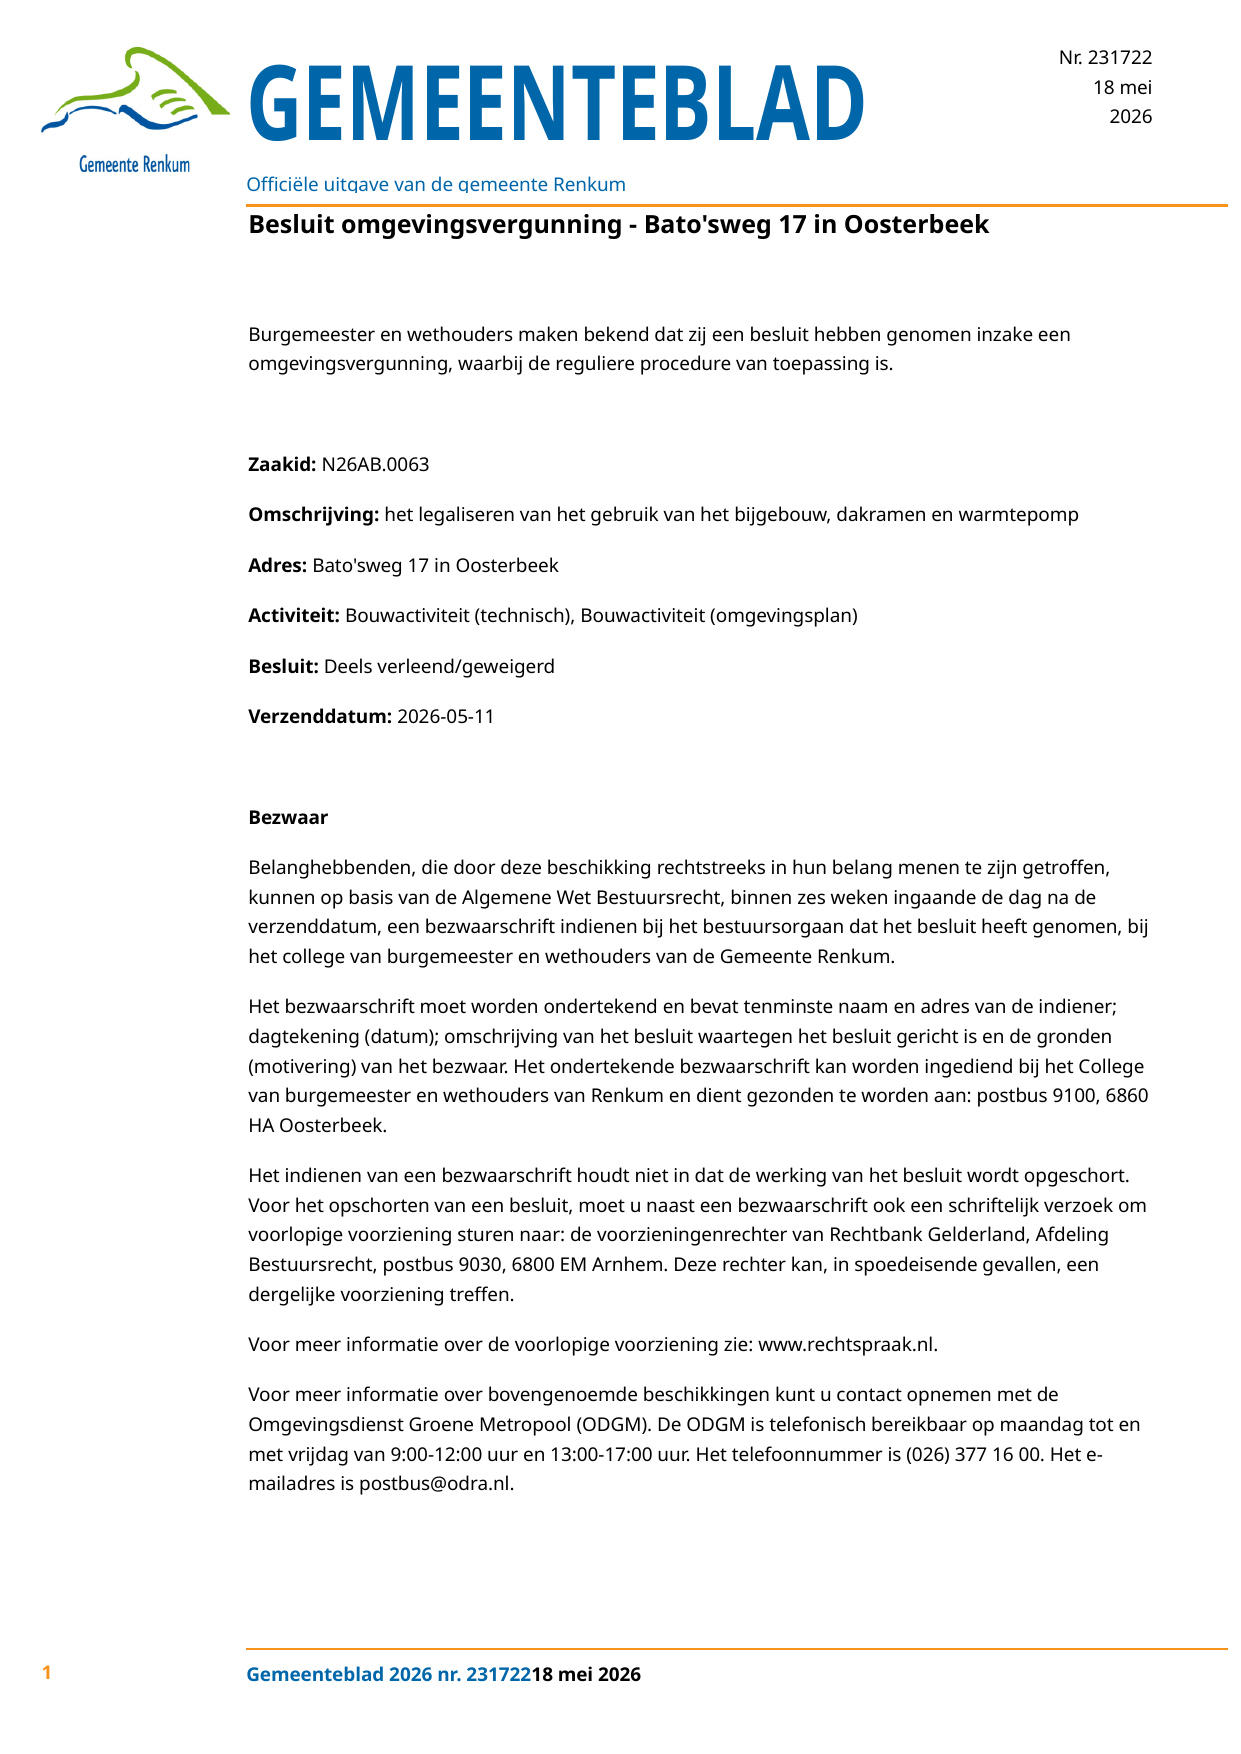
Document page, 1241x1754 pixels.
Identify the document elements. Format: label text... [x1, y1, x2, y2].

text Belanghebbenden, die door deze beschikking rechtstreeks in hun belang menen te zijn getroffen, kunnen op basis van de Algemene Wet Bestuursrecht, binnen zes weken ingaande de dag na de verzenddatum, een bezwaarschrift indienen bij het bestuursorgaan dat het besluit heeft genomen, bij het college van burgemeester en wethouders van de Gemeente Renkum. [248, 854, 1152, 969]
text Voor meer informatie over de voorlopige voorziening zie: www.rechtspraak.nl. [248, 1331, 1152, 1357]
text Verzenddatum: 2026-05-11 [248, 703, 1152, 729]
text Voor meer informatie over bovengenoemde beschikkingen kunt u contact opnemen met de Omgevingsdienst Groene Metropool (ODGM). De ODGM is telefonisch bereikbaar op maandag tot en met vrijdag van 9:00-12:00 uur en 13:00-17:00 uur. Het telefoonnummer is (026) 377 16 00. Het e-mailadres is postbus@odra.nl. [248, 1382, 1152, 1496]
text Adres: Bato'sweg 17 in Oosterbeek [248, 552, 1152, 578]
text Besluit: Deels verleend/geweigerd [248, 653, 1152, 678]
text Het indienen van een bezwaarschrift houdt niet in dat de werking van het besluit wordt opgeschort. Voor het opschorten van een besluit, moet u naast een bezwaarschrift ook een schriftelijk verzoek om voorlopige voorziening sturen naar: de voorzieningenrechter van Rechtbank Gelderland, Afdeling Bestuursrecht, postbus 9030, 6800 EM Arnhem. Deze rechter kan, in spoedeisende gevallen, een dergelijke voorziening treffen. [248, 1162, 1152, 1306]
text Bezwaar [248, 804, 1152, 830]
text Omschrijving: het legaliseren van het gebruik van het bijgebouw, dakramen en warmtepomp [248, 502, 1152, 527]
text Activiteit: Bouwactiviteit (technisch), Bouwactiviteit (omgevingsplan) [248, 602, 1152, 628]
text Het bezwaarschrift moet worden ondertekend en bevat tenminste naam en adres van de indiener; dagtekening (datum); omschrijving van het besluit waartegen het besluit gericht is en de gronden (motivering) van het bezwaar. Het ondertekende bezwaarschrift kan worden ingediend bij het College van burgemeester en wethouders van Renkum en dient gezonden te worden aan: postbus 9100, 6860 HA Oosterbeek. [248, 994, 1152, 1138]
picture [41, 47, 231, 172]
text Burgemeester en wethouders maken bekend dat zij een besluit hebben genomen inzake een omgevingsvergunning, waarbij de reguliere procedure van toepassing is. [248, 321, 1152, 376]
text Zaakid: N26AB.0063 [248, 451, 1152, 477]
text Besluit omgevingsvergunning - Bato'sweg 17 in Oosterbeek [248, 207, 1152, 241]
